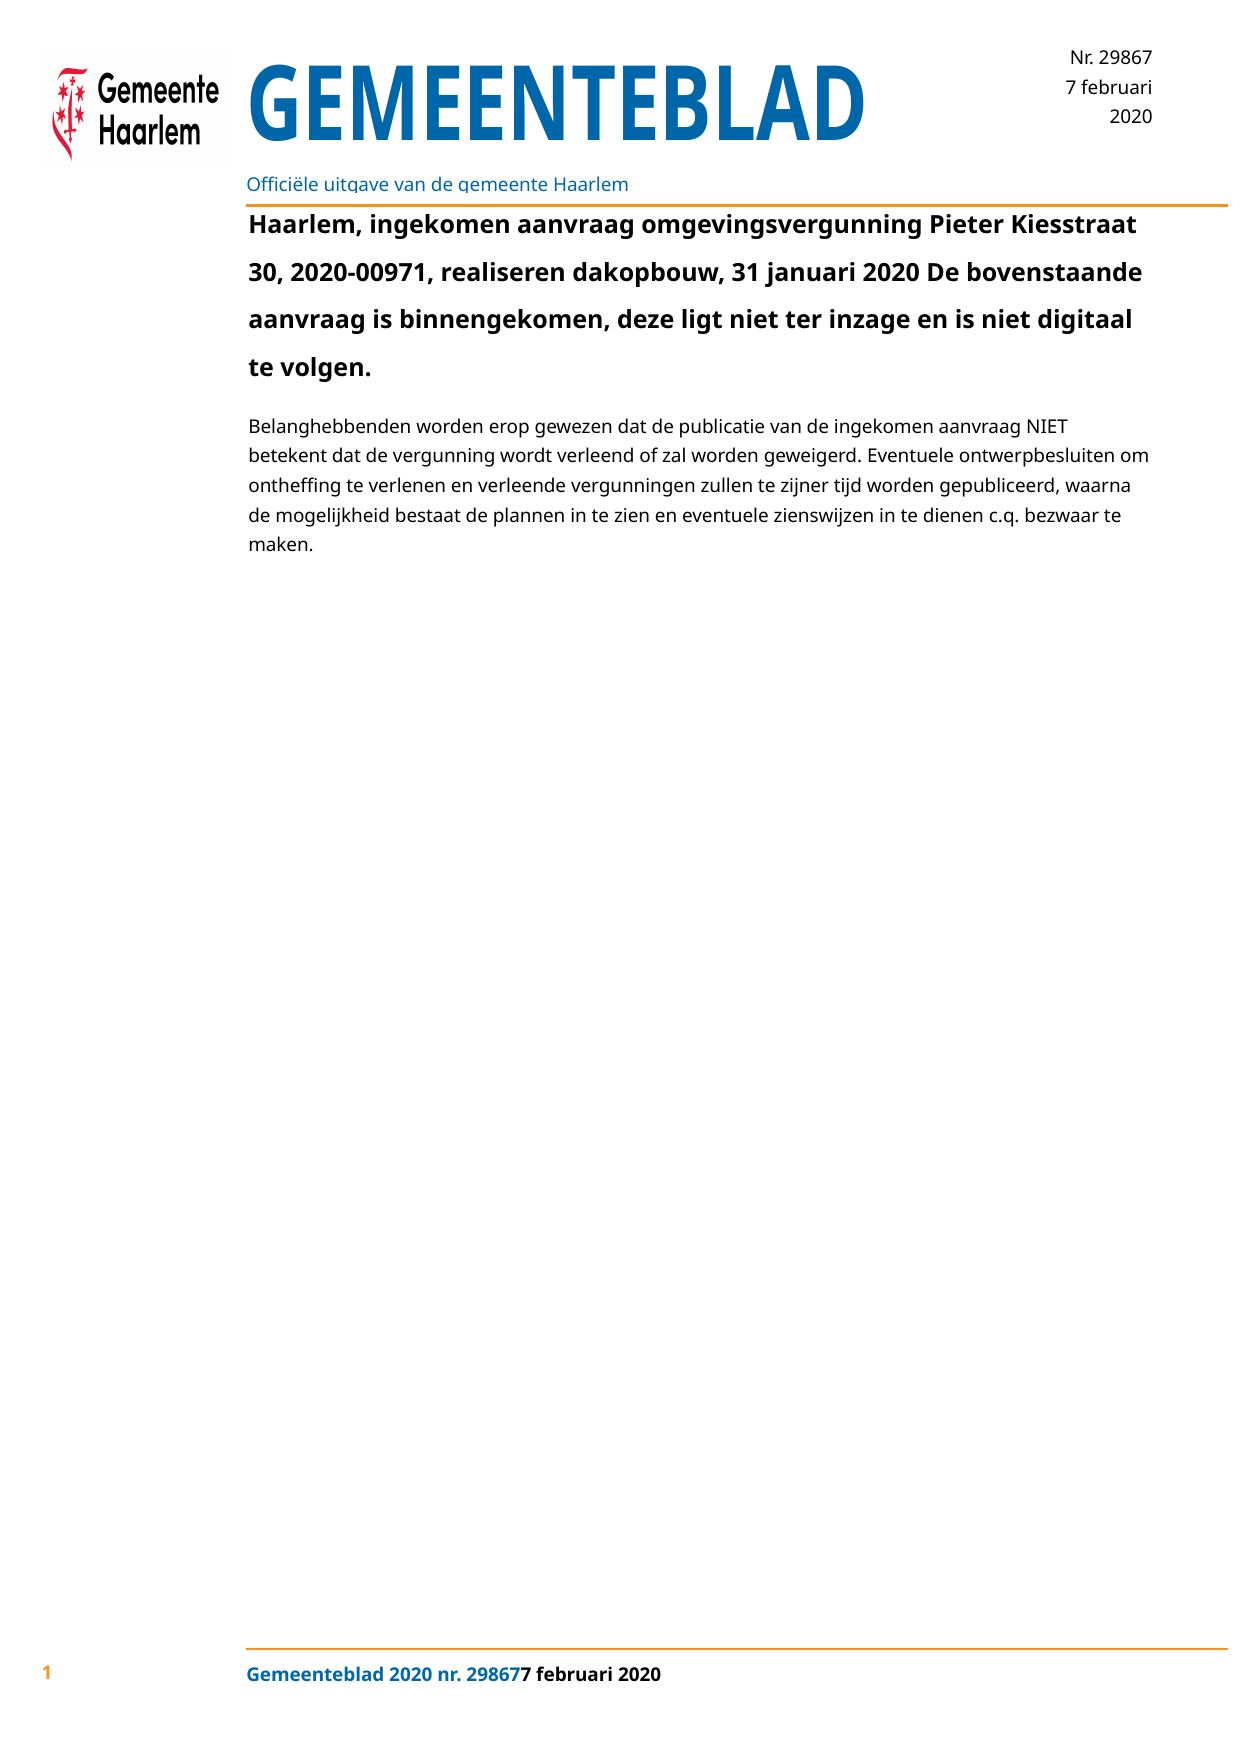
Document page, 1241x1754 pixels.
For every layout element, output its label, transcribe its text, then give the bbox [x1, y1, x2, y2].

text Belanghebbenden worden erop gewezen dat de publicatie van de ingekomen aanvraag NIET betekent dat de vergunning wordt verleend of zal worden geweigerd. Eventuele ontwerpbesluiten om ontheffing te verlenen en verleende vergunningen zullen te zijner tijd worden gepubliceerd, waarna de mogelijkheid bestaat de plannen in te zien en eventuele zienswijzen in te dienen c.q. bezwaar te maken. [248, 413, 1152, 557]
picture [41, 47, 231, 172]
text Haarlem, ingekomen aanvraag omgevingsvergunning Pieter Kiesstraat 30, 2020-00971, realiseren dakopbouw, 31 januari 2020 De bovenstaande aanvraag is binnengekomen, deze ligt niet ter inzage en is niet digitaal te volgen. [248, 207, 1152, 384]
